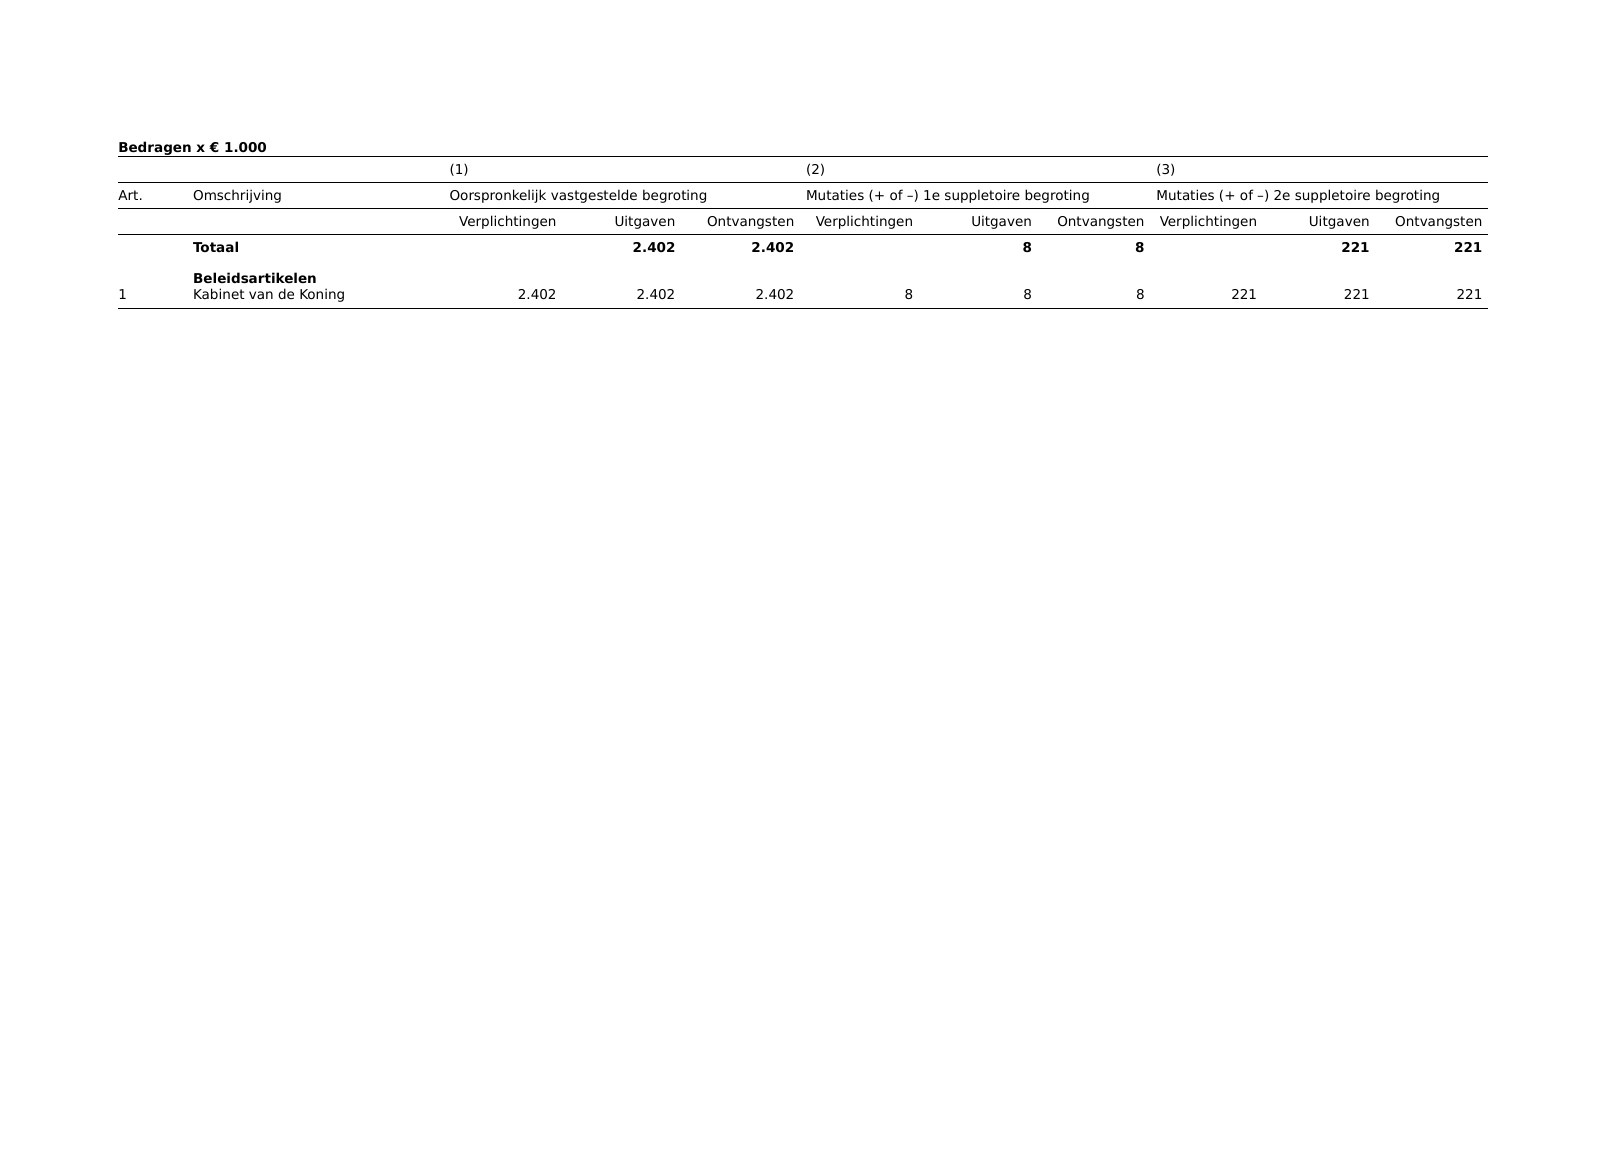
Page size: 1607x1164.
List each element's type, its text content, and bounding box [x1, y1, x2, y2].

table_cell [681, 256, 800, 271]
table_cell 221 [1375, 235, 1488, 256]
table_cell 221 [1263, 235, 1375, 256]
table_cell Uitgaven [562, 209, 681, 234]
table_cell 221 [1375, 287, 1488, 307]
table_cell Mutaties (+ of –) 1e suppletoire begroting [800, 183, 1150, 208]
table_cell 2.402 [681, 235, 800, 256]
table_cell [443, 235, 562, 256]
table_cell Mutaties (+ of –) 2e suppletoire begroting [1150, 183, 1488, 208]
table_cell 2.402 [562, 235, 681, 256]
table_cell [1263, 256, 1375, 271]
table_cell 221 [1263, 287, 1375, 307]
table_cell Art. [118, 183, 187, 208]
table_cell [919, 256, 1038, 271]
table_cell Verplichtingen [443, 209, 562, 234]
table_cell Ontvangsten [681, 209, 800, 234]
table_cell 8 [919, 287, 1038, 307]
table_cell [800, 256, 919, 271]
table_cell [562, 271, 681, 287]
table_cell 8 [1038, 287, 1150, 307]
table_cell [1038, 256, 1150, 271]
table_header Bedragen x € 1.000 [118, 140, 1488, 156]
table_cell [118, 157, 187, 182]
table_cell [1150, 235, 1263, 256]
table_cell [681, 271, 800, 287]
table_cell [1150, 271, 1263, 287]
table_cell (3) [1150, 157, 1488, 182]
table_cell [800, 271, 919, 287]
table_cell [1375, 271, 1488, 287]
table_cell Ontvangsten [1038, 209, 1150, 234]
table_cell 2.402 [681, 287, 800, 307]
table_cell 8 [919, 235, 1038, 256]
table_cell Verplichtingen [1150, 209, 1263, 234]
table_cell [187, 209, 443, 234]
table_cell [443, 256, 562, 271]
table_cell Oorspronkelijk vastgestelde begroting [443, 183, 800, 208]
table_cell Beleidsartikelen [187, 271, 443, 287]
table_cell [118, 209, 187, 234]
table_cell 2.402 [562, 287, 681, 307]
table_cell [187, 256, 443, 271]
table_cell [1263, 271, 1375, 287]
table_cell [1150, 256, 1263, 271]
table_cell Verplichtingen [800, 209, 919, 234]
table_cell [562, 256, 681, 271]
table_cell [187, 157, 443, 182]
table_cell [800, 235, 919, 256]
table_cell 2.402 [443, 287, 562, 307]
table_cell Uitgaven [919, 209, 1038, 234]
table_cell Kabinet van de Koning [187, 287, 443, 307]
table_cell [1038, 271, 1150, 287]
table_cell 8 [1038, 235, 1150, 256]
table_cell [1375, 256, 1488, 271]
table_cell (1) [443, 157, 800, 182]
table_cell (2) [800, 157, 1150, 182]
table_cell [118, 235, 187, 256]
table_cell [919, 271, 1038, 287]
table_cell [443, 271, 562, 287]
table_cell 221 [1150, 287, 1263, 307]
table_cell Omschrijving [187, 183, 443, 208]
table_cell [118, 271, 187, 287]
table_cell Uitgaven [1263, 209, 1375, 234]
table_cell Totaal [187, 235, 443, 256]
table_cell 8 [800, 287, 919, 307]
table_cell Ontvangsten [1375, 209, 1488, 234]
table_cell [118, 256, 187, 271]
table_cell 1 [118, 287, 187, 307]
